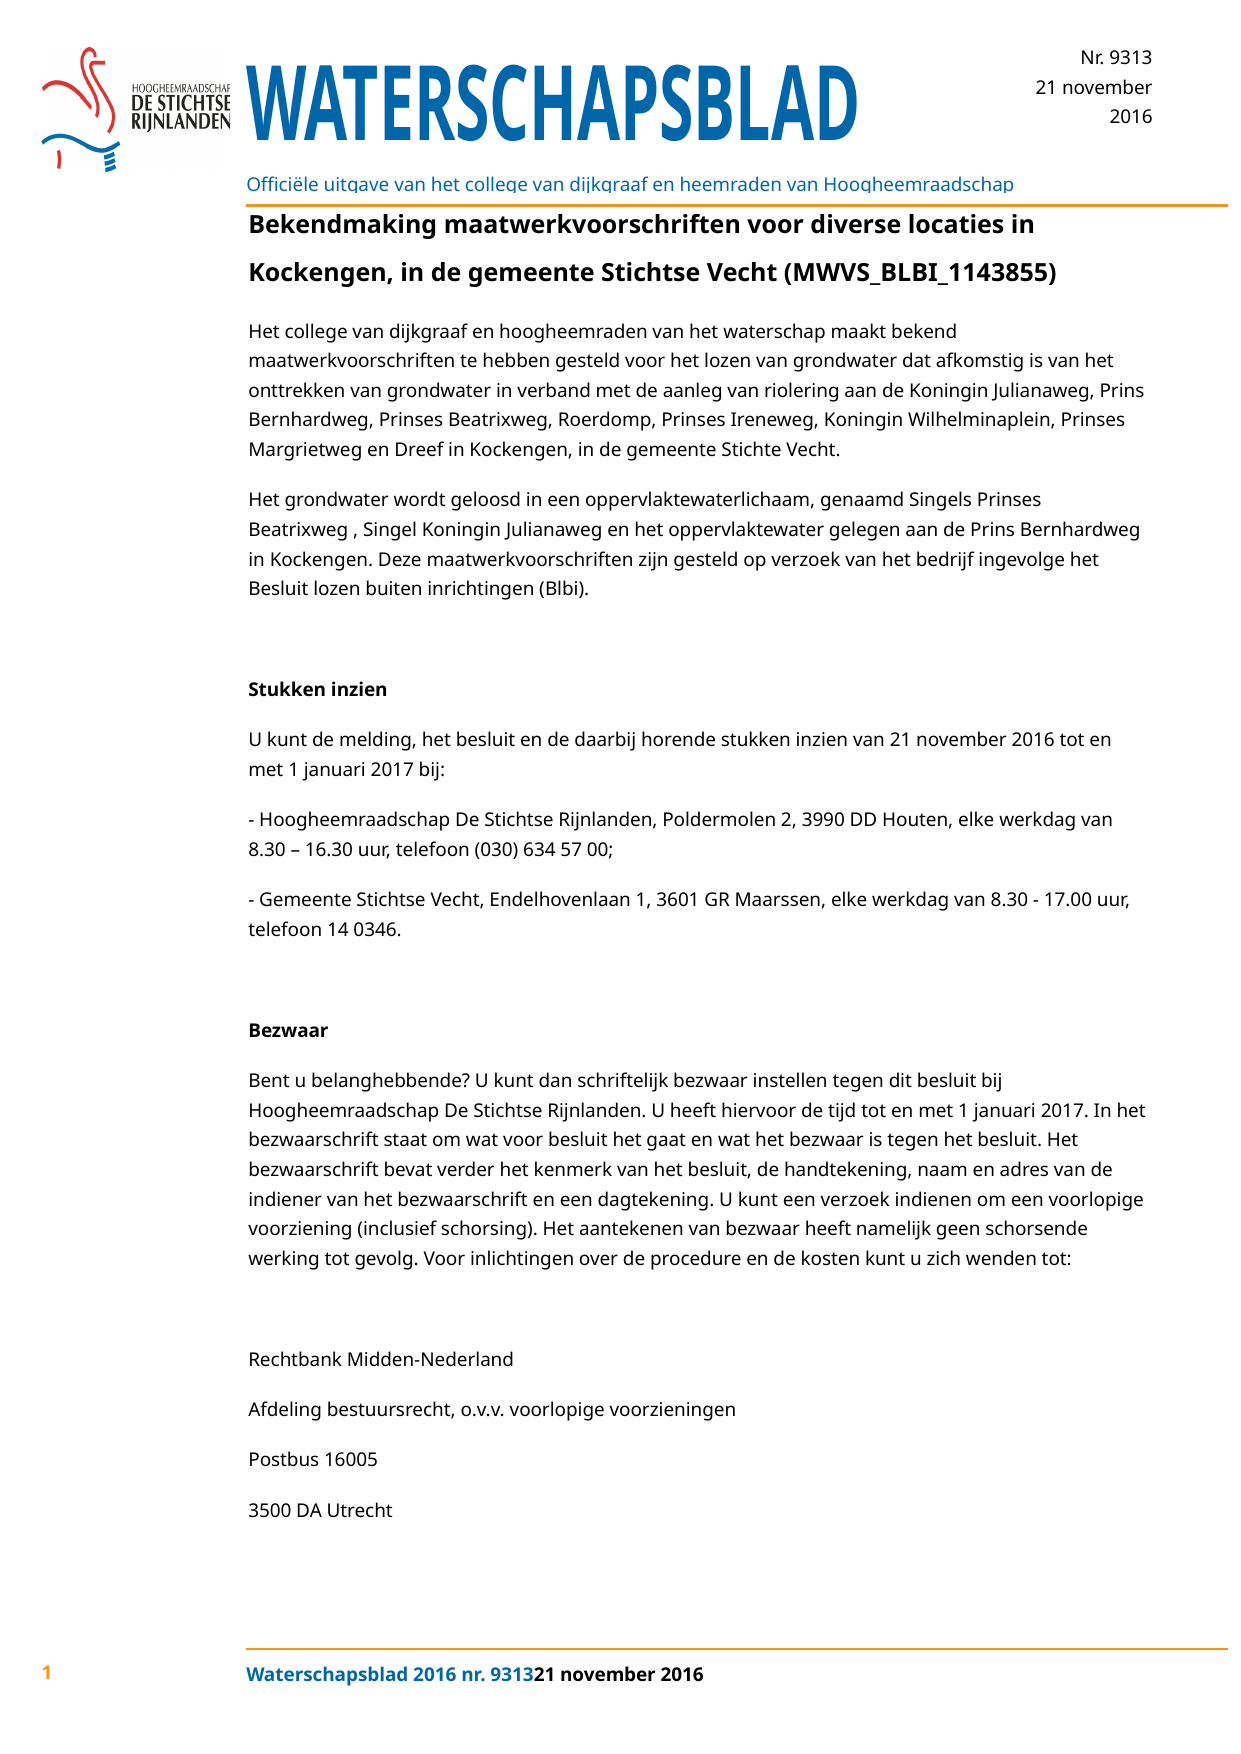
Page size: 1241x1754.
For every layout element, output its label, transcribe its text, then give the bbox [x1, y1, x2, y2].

text Bekendmaking maatwerkvoorschriften voor diverse locaties in Kockengen, in de gemeente Stichtse Vecht (MWVS_BLBI_1143855) [248, 207, 1152, 288]
text Postbus 16005 [248, 1447, 1152, 1472]
text Stukken inzien [248, 676, 1152, 702]
text 3500 DA Utrecht [248, 1497, 1152, 1523]
text Bent u belanghebbende? U kunt dan schriftelijk bezwaar instellen tegen dit besluit bij Hoogheemraadschap De Stichtse Rijnlanden. U heeft hiervoor de tijd tot en met 1 januari 2017. In het bezwaarschrift staat om wat voor besluit het gaat en wat het bezwaar is tegen het besluit. Het bezwaarschrift bevat verder het kenmerk van het besluit, de handtekening, naam en adres van de indiener van het bezwaarschrift en een dagtekening. U kunt een verzoek indienen om een voorlopige voorziening (inclusief schorsing). Het aantekenen van bezwaar heeft namelijk geen schorsende werking tot gevolg. Voor inlichtingen over de procedure en de kosten kunt u zich wenden tot: [248, 1067, 1152, 1271]
text U kunt de melding, het besluit en de daarbij horende stukken inzien van 21 november 2016 tot en met 1 januari 2017 bij: [248, 727, 1152, 782]
text Bezwaar [248, 1017, 1152, 1043]
text Het grondwater wordt geloosd in een oppervlaktewaterlichaam, genaamd Singels Prinses Beatrixweg , Singel Koningin Julianaweg en het oppervlaktewater gelegen aan de Prins Bernhardweg in Kockengen. Deze maatwerkvoorschriften zijn gesteld op verzoek van het bedrijf ingevolge het Besluit lozen buiten inrichtingen (Blbi). [248, 487, 1152, 601]
text - Hoogheemraadschap De Stichtse Rijnlanden, Poldermolen 2, 3990 DD Houten, elke werkdag van 8.30 – 16.30 uur, telefoon (030) 634 57 00; [248, 807, 1152, 862]
text Het college van dijkgraaf en hoogheemraden van het waterschap maakt bekend maatwerkvoorschriften te hebben gesteld voor het lozen van grondwater dat afkomstig is van het onttrekken van grondwater in verband met de aanleg van riolering aan de Koningin Julianaweg, Prins Bernhardweg, Prinses Beatrixweg, Roerdomp, Prinses Ireneweg, Koningin Wilhelminaplein, Prinses Margrietweg en Dreef in Kockengen, in de gemeente Stichte Vecht. [248, 318, 1152, 462]
picture [41, 47, 231, 172]
text Rechtbank Midden-Nederland [248, 1346, 1152, 1372]
text - Gemeente Stichtse Vecht, Endelhovenlaan 1, 3601 GR Maarssen, elke werkdag van 8.30 - 17.00 uur, telefoon 14 0346. [248, 887, 1152, 942]
text Afdeling bestuursrecht, o.v.v. voorlopige voorzieningen [248, 1396, 1152, 1422]
